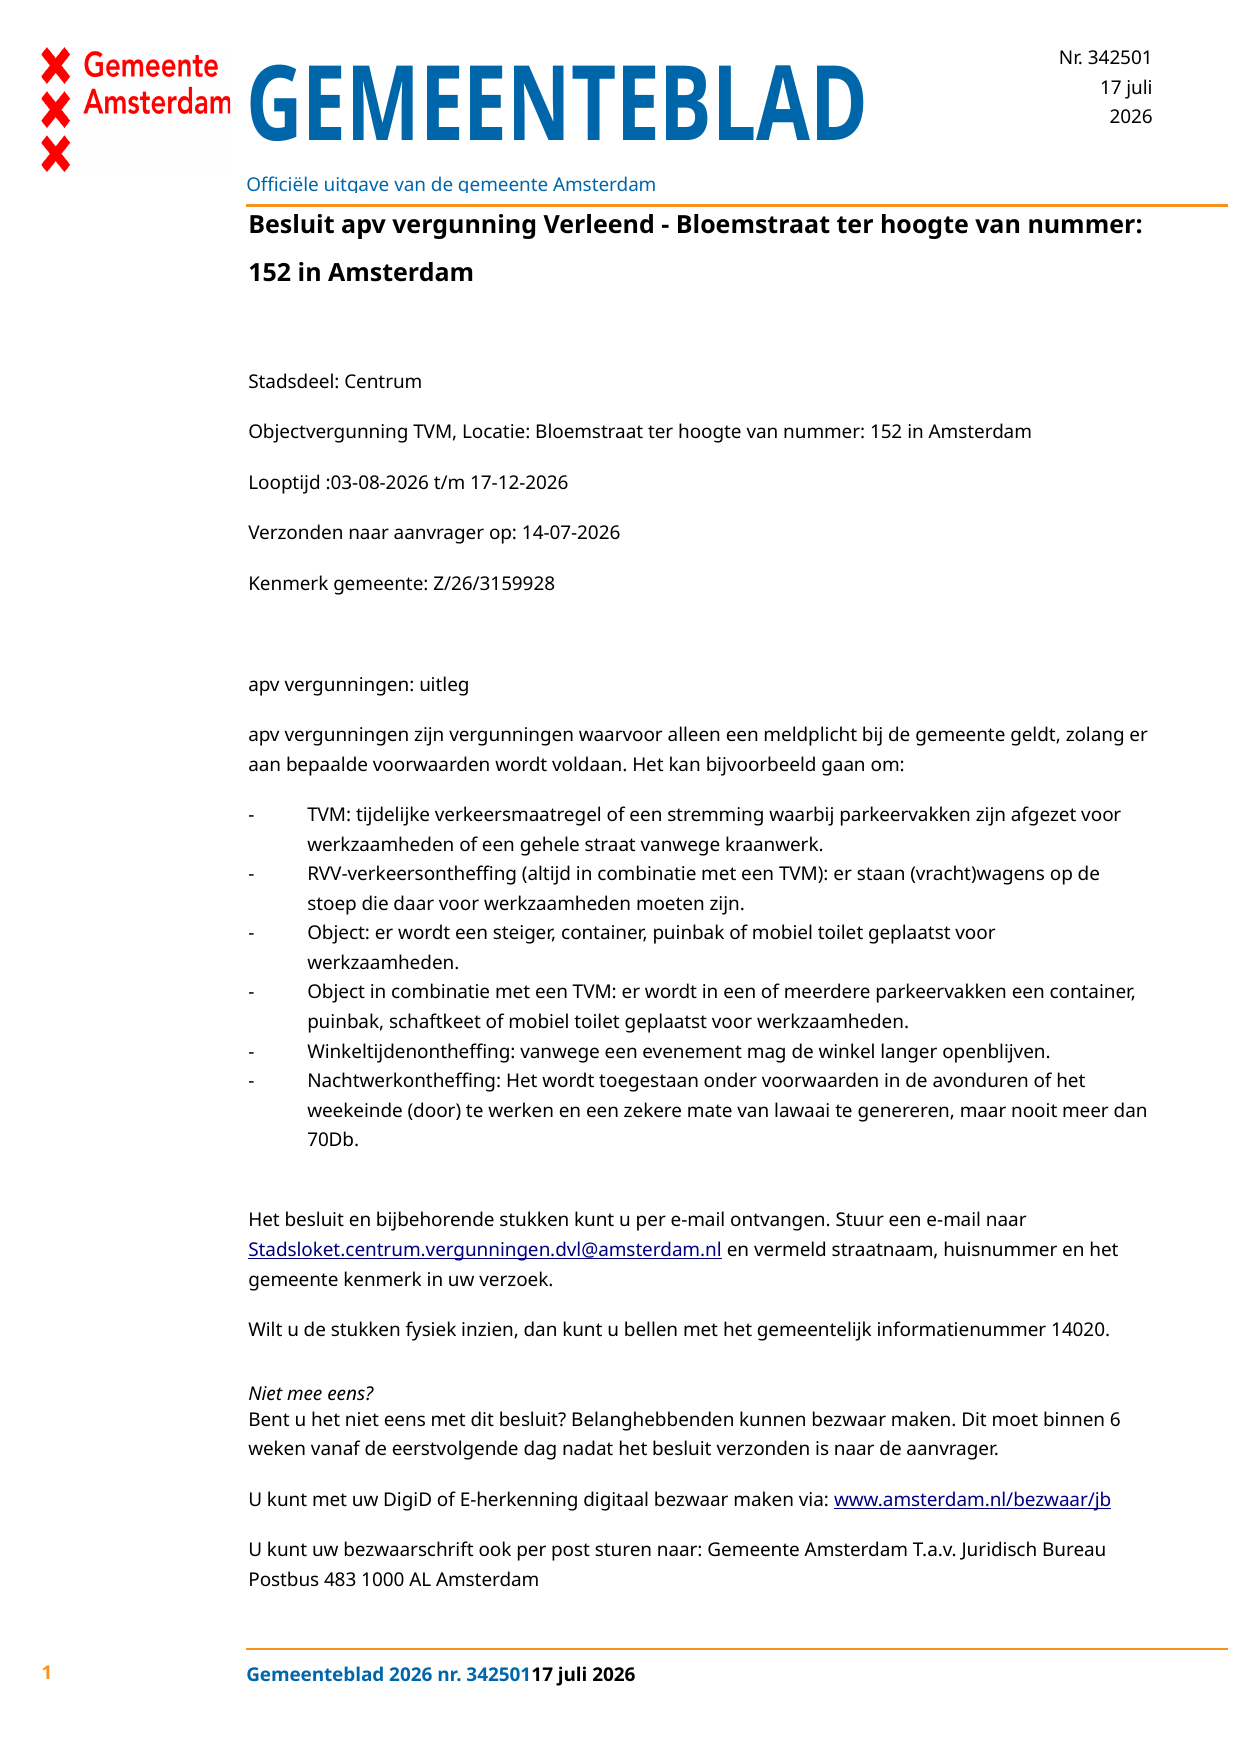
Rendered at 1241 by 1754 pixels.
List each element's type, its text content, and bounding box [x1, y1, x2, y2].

text apv vergunningen zijn vergunningen waarvoor alleen een meldplicht bij de gemeente geldt, zolang er aan bepaalde voorwaarden wordt voldaan. Het kan bijvoorbeeld gaan om: [248, 721, 1152, 777]
list Winkeltijdenontheffing: vanwege een evenement mag de winkel langer openblijven. [248, 1038, 1152, 1064]
text U kunt met uw DigiD of E-herkenning digitaal bezwaar maken via: www.amsterdam.nl/bezwaar/jb [248, 1486, 1152, 1512]
text Bent u het niet eens met dit besluit? Belanghebbenden kunnen bezwaar maken. Dit moet binnen 6 weken vanaf de eerstvolgende dag nadat het besluit verzonden is naar de aanvrager. [248, 1406, 1152, 1461]
list Nachtwerkontheffing: Het wordt toegestaan onder voorwaarden in de avonduren of het weekeinde (door) te werken en een zekere mate van lawaai te genereren, maar nooit meer dan 70Db. [248, 1067, 1152, 1152]
text Het besluit en bijbehorende stukken kunt u per e-mail ontvangen. Stuur een e-mail naar Stadsloket.centrum.vergunningen.dvl@amsterdam.nl en vermeld straatnaam, huisnummer en het gemeente kenmerk in uw verzoek. [248, 1207, 1152, 1292]
text Niet mee eens? [248, 1380, 1152, 1406]
text Besluit apv vergunning Verleend - Bloemstraat ter hoogte van nummer: 152 in Amsterdam [248, 207, 1152, 288]
text Objectvergunning TVM, Locatie: Bloemstraat ter hoogte van nummer: 152 in Amsterdam [248, 419, 1152, 444]
text Looptijd :03-08-2026 t/m 17-12-2026 [248, 469, 1152, 495]
list Object: er wordt een steiger, container, puinbak of mobiel toilet geplaatst voor werkzaamheden. [248, 919, 1152, 975]
text apv vergunningen: uitleg [248, 671, 1152, 697]
list Object in combinatie met een TVM: er wordt in een of meerdere parkeervakken een container, puinbak, schaftkeet of mobiel toilet geplaatst voor werkzaamheden. [248, 979, 1152, 1034]
text Stadsdeel: Centrum [248, 368, 1152, 394]
text Kenmerk gemeente: Z/26/3159928 [248, 570, 1152, 596]
text U kunt uw bezwaarschrift ook per post sturen naar: Gemeente Amsterdam T.a.v. Juridisch Bureau Postbus 483 1000 AL Amsterdam [248, 1536, 1152, 1592]
list RVV-verkeersontheffing (altijd in combinatie met een TVM): er staan (vracht)wagens op de stoep die daar voor werkzaamheden moeten zijn. [248, 860, 1152, 916]
picture [41, 47, 231, 172]
list TVM: tijdelijke verkeersmaatregel of een stremming waarbij parkeervakken zijn afgezet voor werkzaamheden of een gehele straat vanwege kraanwerk. [248, 801, 1152, 857]
text Wilt u de stukken fysiek inzien, dan kunt u bellen met het gemeentelijk informatienummer 14020. [248, 1316, 1152, 1342]
text Verzonden naar aanvrager op: 14-07-2026 [248, 519, 1152, 545]
